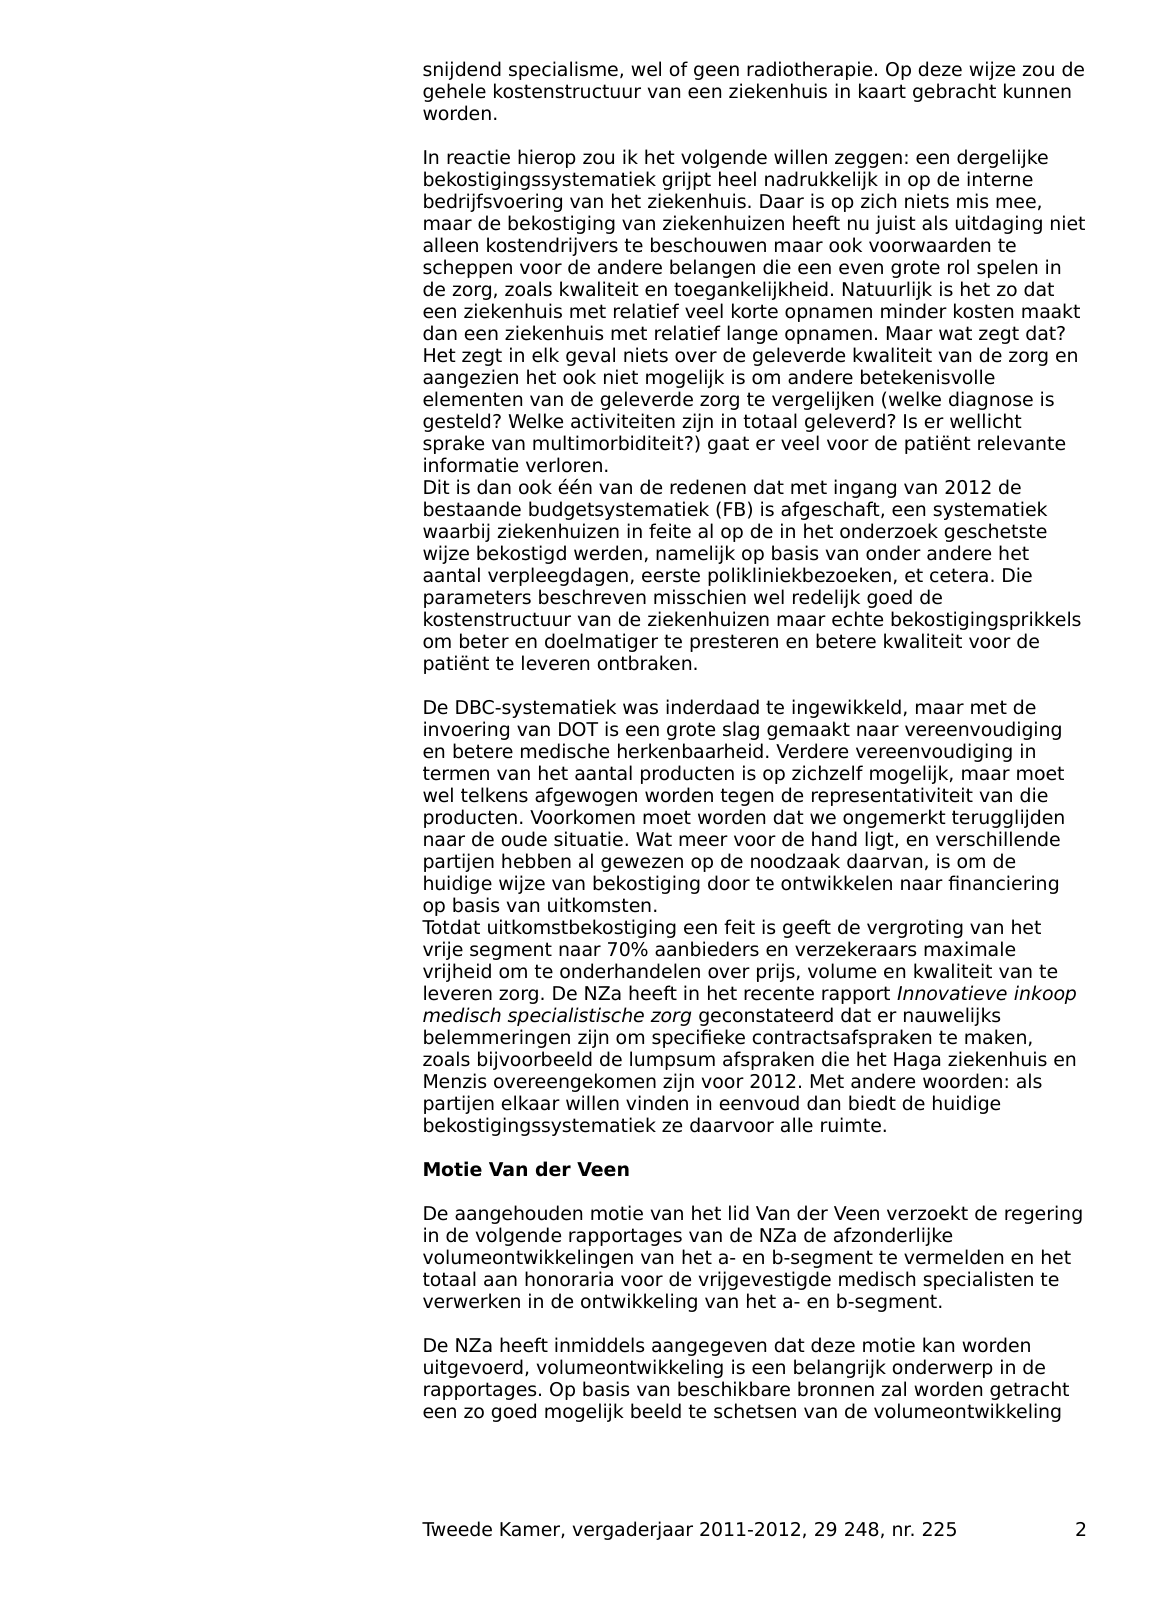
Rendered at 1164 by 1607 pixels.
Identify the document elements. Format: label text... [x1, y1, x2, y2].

text In reactie hierop zou ik het volgende willen zeggen: een dergelijke bekostigingssystematiek grijpt heel nadrukkelijk in op de interne bedrijfsvoering van het ziekenhuis. Daar is op zich niets mis mee, maar de bekostiging van ziekenhuizen heeft nu juist als uitdaging niet alleen kostendrijvers te beschouwen maar ook voorwaarden te scheppen voor de andere belangen die een even grote rol spelen in de zorg, zoals kwaliteit en toegankelijkheid. Natuurlijk is het zo dat een ziekenhuis met relatief veel korte opnamen minder kosten maakt dan een ziekenhuis met relatief lange opnamen. Maar wat zegt dat? Het zegt in elk geval niets over de geleverde kwaliteit van de zorg en aangezien het ook niet mogelijk is om andere betekenisvolle elementen van de geleverde zorg te vergelijken (welke diagnose is gesteld? Welke activiteiten zijn in totaal geleverd? Is er wellicht sprake van multimorbiditeit?) gaat er veel voor de patiënt relevante informatie verloren. [422, 147, 1087, 477]
text De aangehouden motie van het lid Van der Veen verzoekt de regering in de volgende rapportages van de NZa de afzonderlijke volumeontwikkelingen van het a- en b-segment te vermelden en het totaal aan honoraria voor de vrijgevestigde medisch specialisten te verwerken in de ontwikkeling van het a- en b-segment. [422, 1203, 1087, 1313]
text snijdend specialisme, wel of geen radiotherapie. Op deze wijze zou de gehele kostenstructuur van een ziekenhuis in kaart gebracht kunnen worden. [422, 59, 1087, 125]
text De NZa heeft inmiddels aangegeven dat deze motie kan worden uitgevoerd, volumeontwikkeling is een belangrijk onderwerp in de rapportages. Op basis van beschikbare bronnen zal worden getracht een zo goed mogelijk beeld te schetsen van de volumeontwikkeling [422, 1335, 1087, 1423]
subtitle Motie Van der Veen [422, 1159, 1087, 1181]
text De DBC-systematiek was inderdaad te ingewikkeld, maar met de invoering van DOT is een grote slag gemaakt naar vereenvoudiging en betere medische herkenbaarheid. Verdere vereenvoudiging in termen van het aantal producten is op zichzelf mogelijk, maar moet wel telkens afgewogen worden tegen de representativiteit van die producten. Voorkomen moet worden dat we ongemerkt terugglijden naar de oude situatie. Wat meer voor de hand ligt, en verschillende partijen hebben al gewezen op de noodzaak daarvan, is om de huidige wijze van bekostiging door te ontwikkelen naar financiering op basis van uitkomsten. [422, 697, 1087, 917]
text Totdat uitkomstbekostiging een feit is geeft de vergroting van het vrije segment naar 70% aanbieders en verzekeraars maximale vrijheid om te onderhandelen over prijs, volume en kwaliteit van te leveren zorg. De NZa heeft in het recente rapport Innovatieve inkoop medisch specialistische zorg geconstateerd dat er nauwelijks belemmeringen zijn om specifieke contractsafspraken te maken, zoals bijvoorbeeld de lumpsum afspraken die het Haga ziekenhuis en Menzis overeengekomen zijn voor 2012. Met andere woorden: als partijen elkaar willen vinden in eenvoud dan biedt de huidige bekostigingssystematiek ze daarvoor alle ruimte. [422, 917, 1087, 1136]
text Dit is dan ook één van de redenen dat met ingang van 2012 de bestaande budgetsystematiek (FB) is afgeschaft, een systematiek waarbij ziekenhuizen in feite al op de in het onderzoek geschetste wijze bekostigd werden, namelijk op basis van onder andere het aantal verpleegdagen, eerste polikliniekbezoeken, et cetera. Die parameters beschreven misschien wel redelijk goed de kostenstructuur van de ziekenhuizen maar echte bekostigingsprikkels om beter en doelmatiger te presteren en betere kwaliteit voor de patiënt te leveren ontbraken. [422, 477, 1087, 675]
